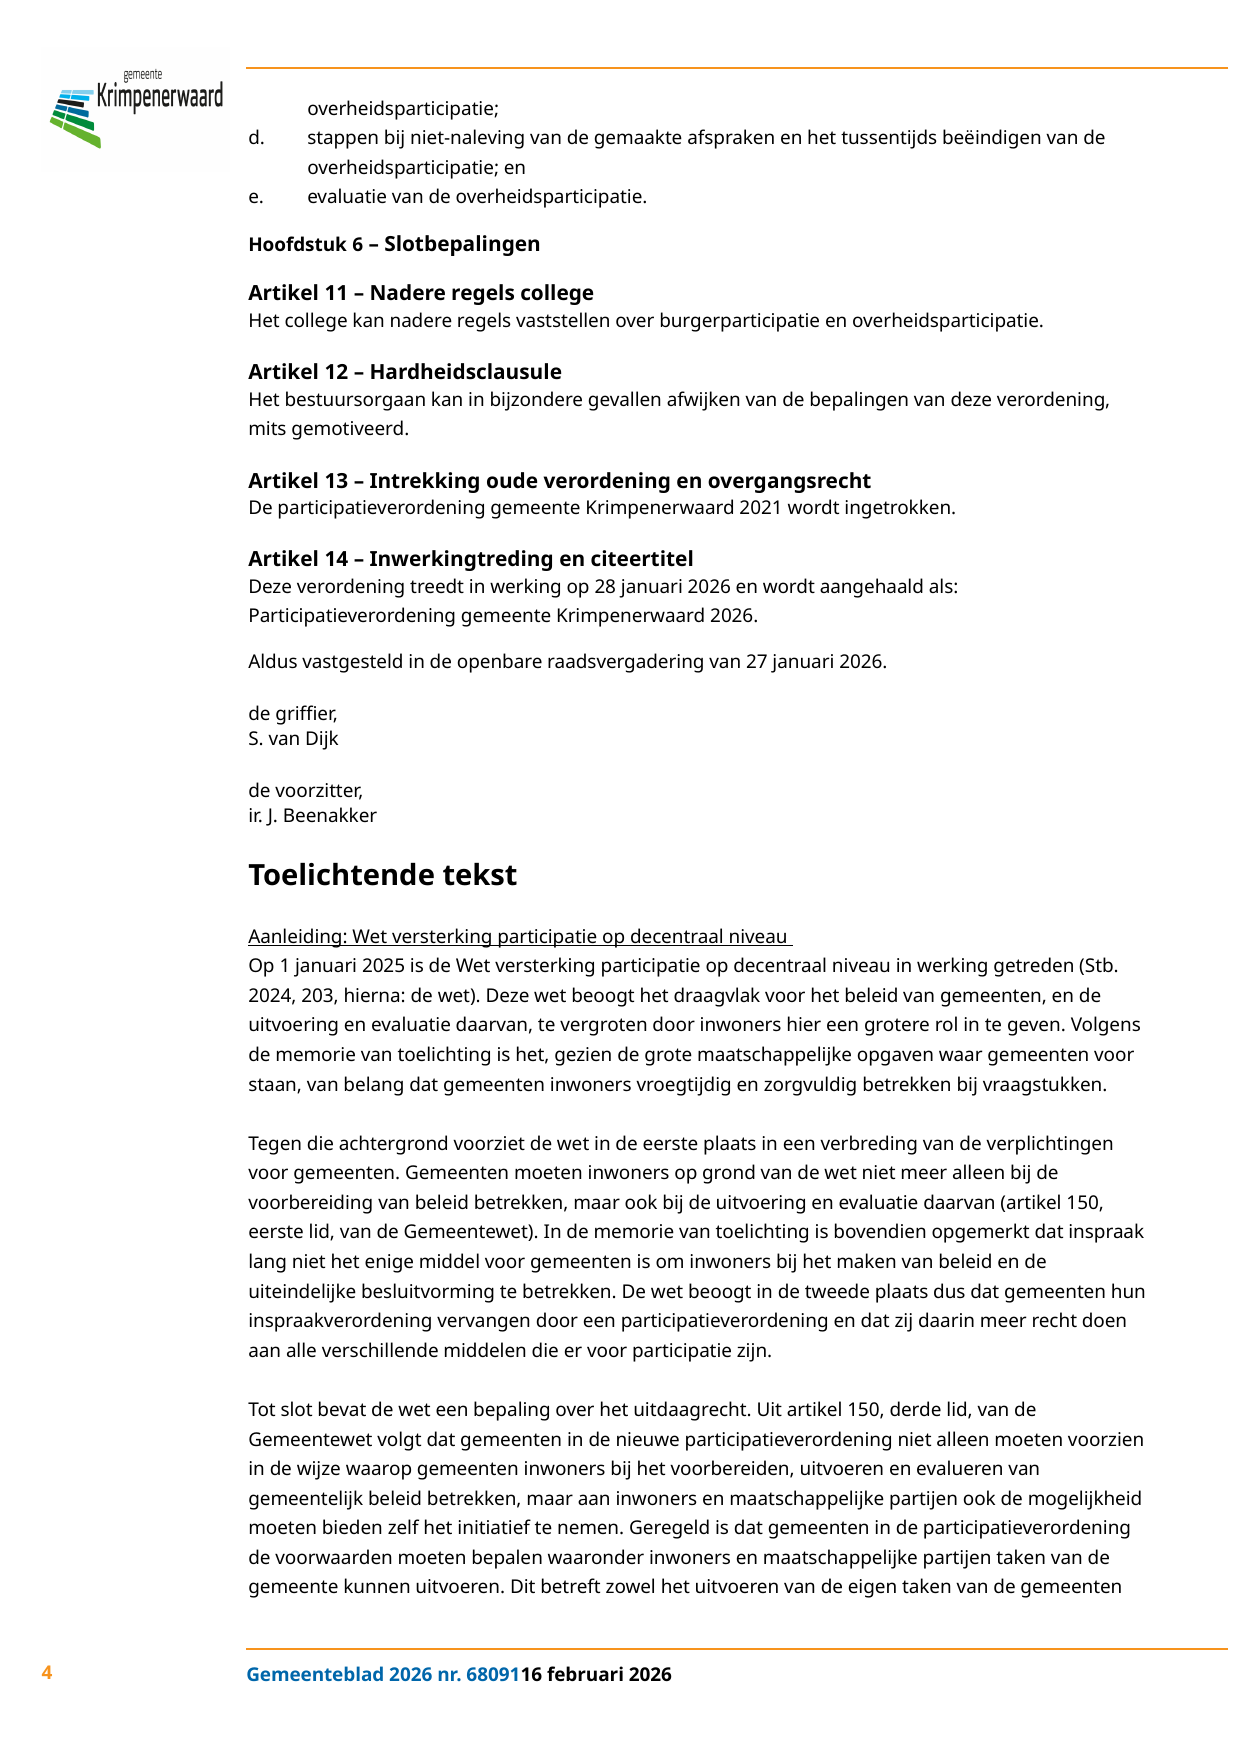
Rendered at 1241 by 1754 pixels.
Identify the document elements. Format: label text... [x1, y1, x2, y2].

text De participatieverordening gemeente Krimpenerwaard 2021 wordt ingetrokken. [248, 494, 1152, 520]
text Aldus vastgesteld in de openbare raadsvergadering van 27 januari 2026. [248, 648, 1152, 674]
text Artikel 12 – Hardheidsclausule [248, 357, 1152, 386]
list evaluatie van de overheidsparticipatie. [248, 183, 1152, 209]
text ir. J. Beenakker [248, 803, 1152, 828]
text Op 1 januari 2025 is de Wet versterking participatie op decentraal niveau in werking getreden (Stb. 2024, 203, hierna: de wet). Deze wet beoogt het draagvlak voor het beleid van gemeenten, en de uitvoering en evaluatie daarvan, te vergroten door inwoners hier een grotere rol in te geven. Volgens de memorie van toelichting is het, gezien de grote maatschappelijke opgaven waar gemeenten voor staan, van belang dat gemeenten inwoners vroegtijdig en zorgvuldig betrekken bij vraagstukken. [248, 952, 1152, 1097]
list overheidsparticipatie; [248, 95, 1152, 121]
text Toelichtende tekst [248, 854, 1152, 894]
text Artikel 13 – Intrekking oude verordening en overgangsrecht [248, 466, 1152, 494]
text de griffier, [248, 700, 1152, 725]
text S. van Dijk [248, 725, 1152, 751]
text Deze verordening treedt in werking op 28 januari 2026 en wordt aangehaald als: Participatieverordening gemeente Krimpenerwaard 2026. [248, 573, 1152, 628]
text Het college kan nadere regels vaststellen over burgerparticipatie en overheidsparticipatie. [248, 307, 1152, 333]
text Tegen die achtergrond voorziet de wet in de eerste plaats in een verbreding van de verplichtingen voor gemeenten. Gemeenten moeten inwoners op grond van de wet niet meer alleen bij de voorbereiding van beleid betrekken, maar ook bij de uitvoering en evaluatie daarvan (artikel 150, eerste lid, van de Gemeentewet). In de memorie van toelichting is bovendien opgemerkt dat inspraak lang niet het enige middel voor gemeenten is om inwoners bij het maken van beleid en de uiteindelijke besluitvorming te betrekken. De wet beoogt in de tweede plaats dus dat gemeenten hun inspraakverordening vervangen door een participatieverordening en dat zij daarin meer recht doen aan alle verschillende middelen die er voor participatie zijn. [248, 1130, 1152, 1363]
text Hoofdstuk 6 – Slotbepalingen [248, 229, 1152, 258]
text Aanleiding: Wet versterking participatie op decentraal niveau [248, 923, 1152, 949]
picture [41, 47, 231, 172]
text de voorzitter, [248, 777, 1152, 803]
text Tot slot bevat de wet een bepaling over het uitdaagrecht. Uit artikel 150, derde lid, van de Gemeentewet volgt dat gemeenten in de nieuwe participatieverordening niet alleen moeten voorzien in de wijze waarop gemeenten inwoners bij het voorbereiden, uitvoeren en evalueren van gemeentelijk beleid betrekken, maar aan inwoners en maatschappelijke partijen ook de mogelijkheid moeten bieden zelf het initiatief te nemen. Geregeld is dat gemeenten in de participatieverordening de voorwaarden moeten bepalen waaronder inwoners en maatschappelijke partijen taken van de gemeente kunnen uitvoeren. Dit betreft zowel het uitvoeren van de eigen taken van de gemeenten [248, 1396, 1152, 1599]
text Artikel 14 – Inwerkingtreding en citeertitel [248, 544, 1152, 573]
text Het bestuursorgaan kan in bijzondere gevallen afwijken van de bepalingen van deze verordening, mits gemotiveerd. [248, 386, 1152, 441]
text Artikel 11 – Nadere regels college [248, 278, 1152, 307]
list stappen bij niet-naleving van de gemaakte afspraken en het tussentijds beëindigen van de overheidsparticipatie; en [248, 124, 1152, 180]
